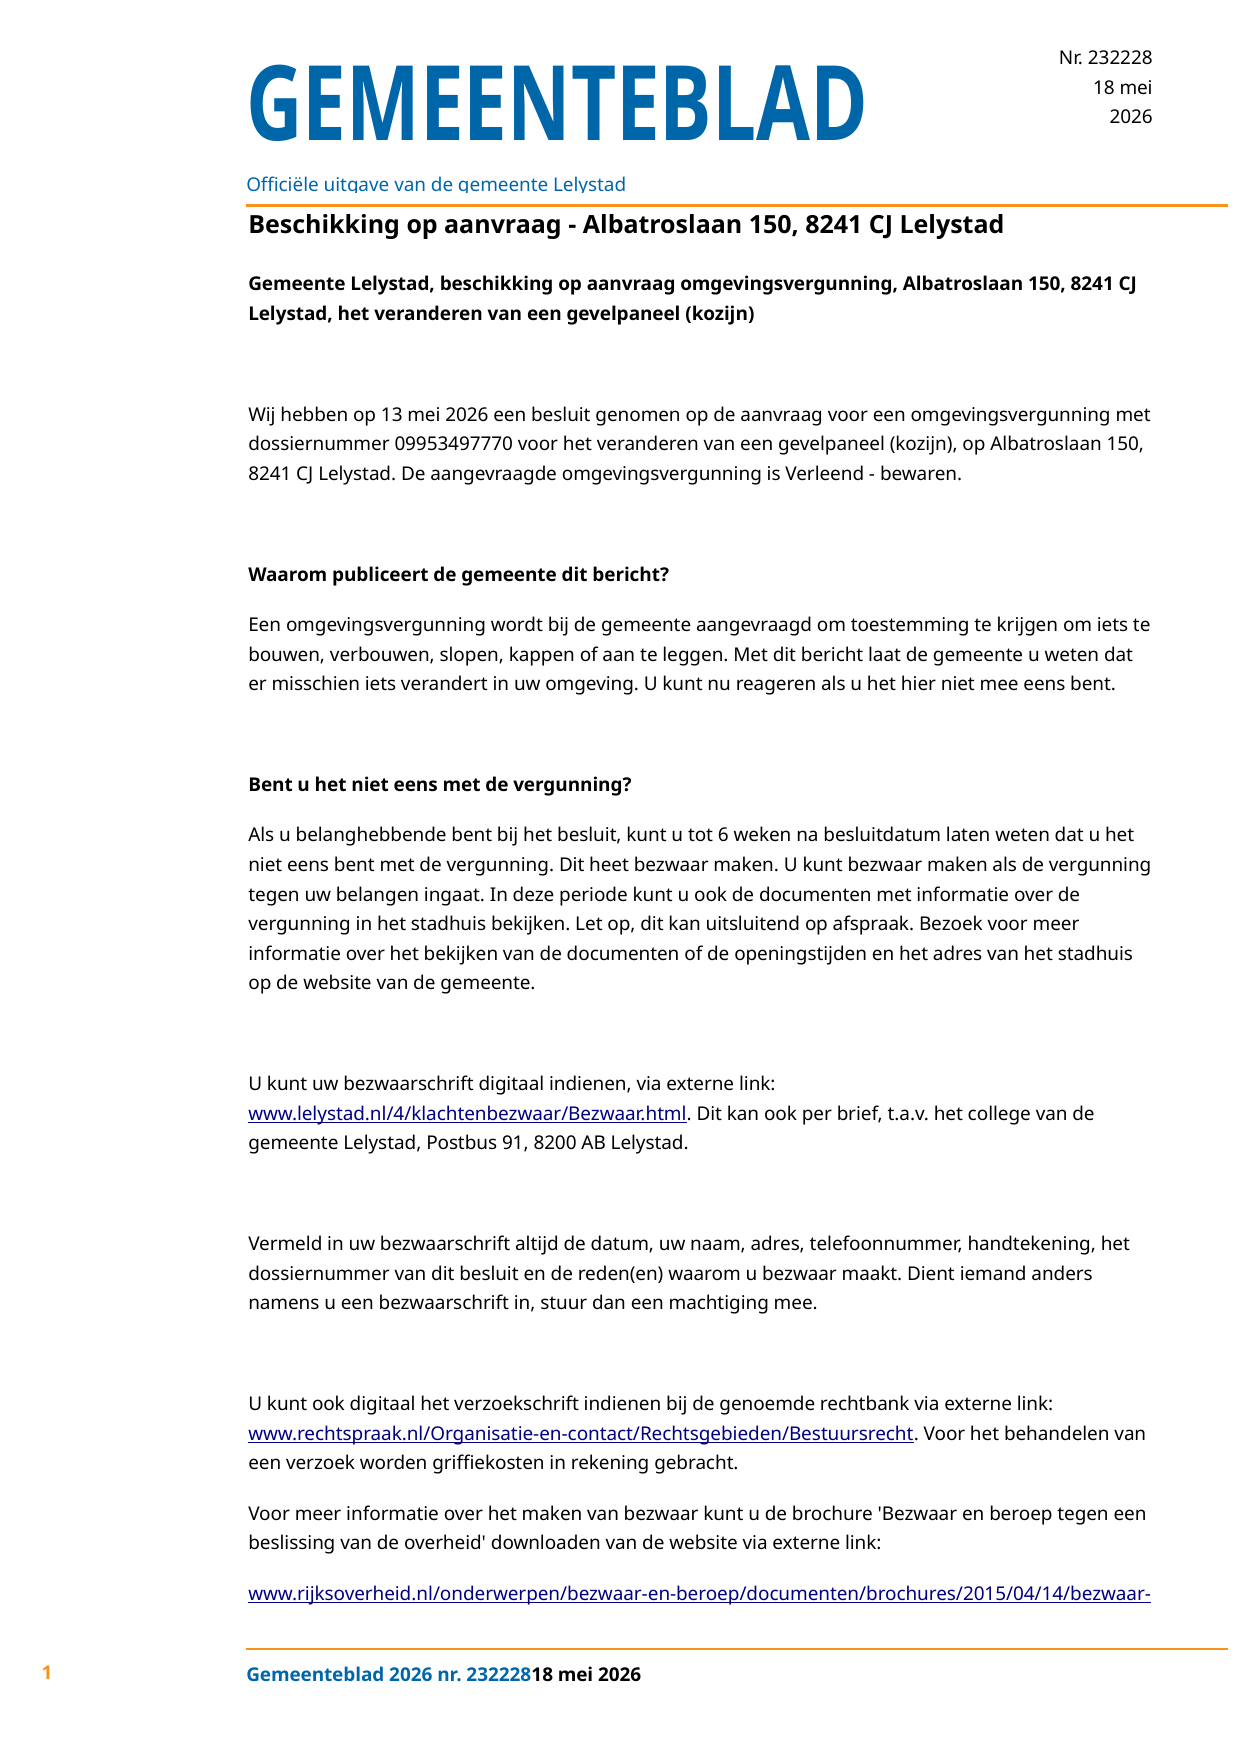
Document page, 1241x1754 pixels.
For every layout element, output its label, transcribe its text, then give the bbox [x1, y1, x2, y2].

text Waarom publiceert de gemeente dit bericht? [248, 561, 1152, 586]
text Wij hebben op 13 mei 2026 een besluit genomen op de aanvraag voor een omgevingsvergunning met dossiernummer 09953497770 voor het veranderen van een gevelpaneel (kozijn), op Albatroslaan 150, 8241 CJ Lelystad. De aangevraagde omgevingsvergunning is Verleend - bewaren. [248, 401, 1152, 486]
text www.rijksoverheid.nl/onderwerpen/bezwaar-en-beroep/documenten/brochures/2015/04/14/bezwaar- [248, 1580, 1152, 1606]
text Bent u het niet eens met de vergunning? [248, 771, 1152, 797]
text Als u belanghebbende bent bij het besluit, kunt u tot 6 weken na besluitdatum laten weten dat u het niet eens bent met de vergunning. Dit heet bezwaar maken. U kunt bezwaar maken als de vergunning tegen uw belangen ingaat. In deze periode kunt u ook de documenten met informatie over de vergunning in het stadhuis bekijken. Let op, dit kan uitsluitend op afspraak. Bezoek voor meer informatie over het bekijken van de documenten of de openingstijden en het adres van het stadhuis op de website van de gemeente. [248, 822, 1152, 995]
text U kunt ook digitaal het verzoekschrift indienen bij de genoemde rechtbank via externe link: www.rechtspraak.nl/Organisatie-en-contact/Rechtsgebieden/Bestuursrecht. Voor het behandelen van een verzoek worden griffiekosten in rekening gebracht. [248, 1390, 1152, 1475]
text Voor meer informatie over het maken van bezwaar kunt u de brochure 'Bezwaar en beroep tegen een beslissing van de overheid' downloaden van de website via externe link: [248, 1500, 1152, 1555]
text Beschikking op aanvraag - Albatroslaan 150, 8241 CJ Lelystad [248, 207, 1152, 241]
text Een omgevingsvergunning wordt bij de gemeente aangevraagd om toestemming te krijgen om iets te bouwen, verbouwen, slopen, kappen of aan te leggen. Met dit bericht laat de gemeente u weten dat er misschien iets verandert in uw omgeving. U kunt nu reageren als u het hier niet mee eens bent. [248, 611, 1152, 696]
text Gemeente Lelystad, beschikking op aanvraag omgevingsvergunning, Albatroslaan 150, 8241 CJ Lelystad, het veranderen van een gevelpaneel (kozijn) [248, 270, 1152, 326]
text U kunt uw bezwaarschrift digitaal indienen, via externe link: www.lelystad.nl/4/klachtenbezwaar/Bezwaar.html. Dit kan ook per brief, t.a.v. het college van de gemeente Lelystad, Postbus 91, 8200 AB Lelystad. [248, 1070, 1152, 1155]
text Vermeld in uw bezwaarschrift altijd de datum, uw naam, adres, telefoonnummer, handtekening, het dossiernummer van dit besluit en de reden(en) waarom u bezwaar maakt. Dient iemand anders namens u een bezwaarschrift in, stuur dan een machtiging mee. [248, 1230, 1152, 1315]
picture [41, 47, 231, 172]
